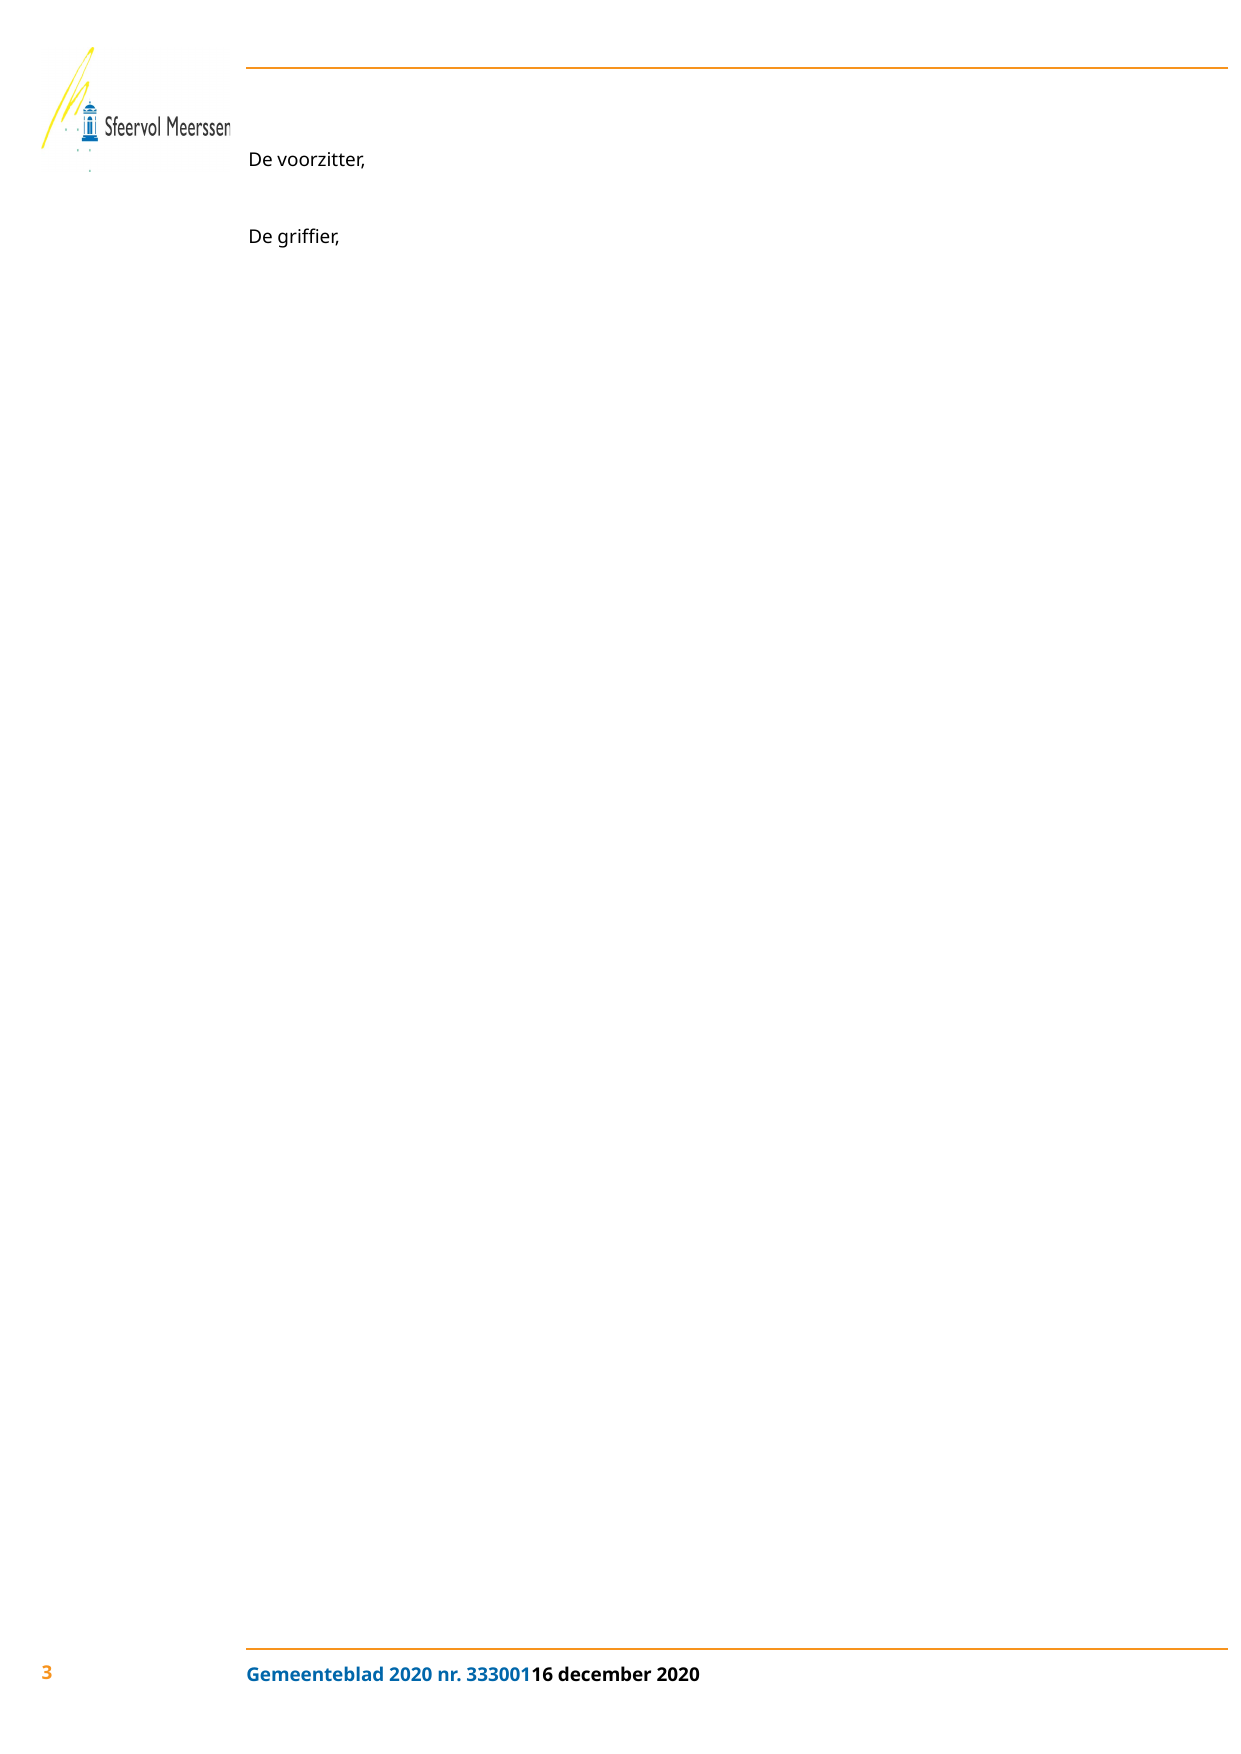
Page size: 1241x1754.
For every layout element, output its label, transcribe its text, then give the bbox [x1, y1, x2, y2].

text De voorzitter, [248, 146, 1152, 172]
text De griffier, [248, 223, 1152, 249]
picture [41, 47, 231, 172]
